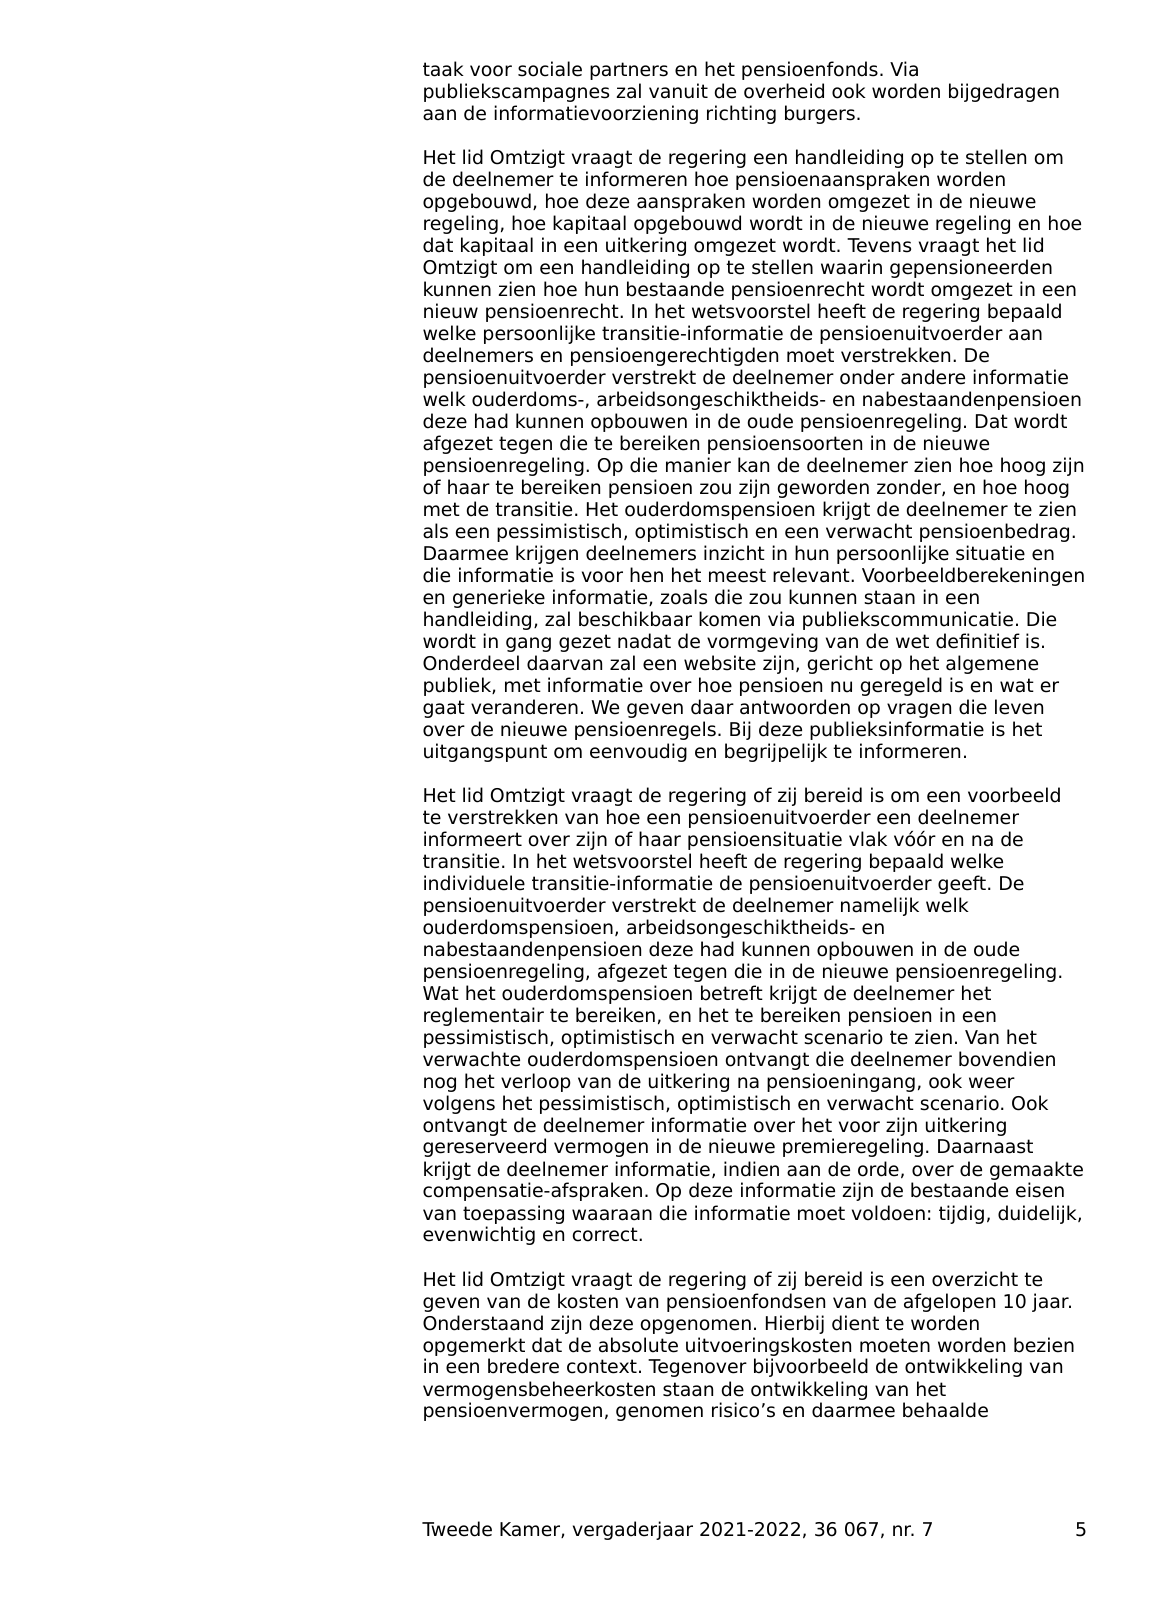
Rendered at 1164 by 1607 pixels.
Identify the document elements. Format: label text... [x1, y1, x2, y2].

text Het lid Omtzigt vraagt de regering of zij bereid is om een voorbeeld te verstrekken van hoe een pensioenuitvoerder een deelnemer informeert over zijn of haar pensioensituatie vlak vóór en na de transitie. In het wetsvoorstel heeft de regering bepaald welke individuele transitie-informatie de pensioenuitvoerder geeft. De pensioenuitvoerder verstrekt de deelnemer namelijk welk ouderdomspensioen, arbeidsongeschiktheids- en nabestaandenpensioen deze had kunnen opbouwen in de oude pensioenregeling, afgezet tegen die in de nieuwe pensioenregeling. Wat het ouderdomspensioen betreft krijgt de deelnemer het reglementair te bereiken, en het te bereiken pensioen in een pessimistisch, optimistisch en verwacht scenario te zien. Van het verwachte ouderdomspensioen ontvangt die deelnemer bovendien nog het verloop van de uitkering na pensioeningang, ook weer volgens het pessimistisch, optimistisch en verwacht scenario. Ook ontvangt de deelnemer informatie over het voor zijn uitkering gereserveerd vermogen in de nieuwe premieregeling. Daarnaast krijgt de deelnemer informatie, indien aan de orde, over de gemaakte compensatie-afspraken. Op deze informatie zijn de bestaande eisen van toepassing waaraan die informatie moet voldoen: tijdig, duidelijk, evenwichtig en correct. [422, 785, 1087, 1246]
text Het lid Omtzigt vraagt de regering een handleiding op te stellen om de deelnemer te informeren hoe pensioenaanspraken worden opgebouwd, hoe deze aanspraken worden omgezet in de nieuwe regeling, hoe kapitaal opgebouwd wordt in de nieuwe regeling en hoe dat kapitaal in een uitkering omgezet wordt. Tevens vraagt het lid Omtzigt om een handleiding op te stellen waarin gepensioneerden kunnen zien hoe hun bestaande pensioenrecht wordt omgezet in een nieuw pensioenrecht. In het wetsvoorstel heeft de regering bepaald welke persoonlijke transitie-informatie de pensioenuitvoerder aan deelnemers en pensioengerechtigden moet verstrekken. De pensioenuitvoerder verstrekt de deelnemer onder andere informatie welk ouderdoms-, arbeidsongeschiktheids- en nabestaandenpensioen deze had kunnen opbouwen in de oude pensioenregeling. Dat wordt afgezet tegen die te bereiken pensioensoorten in de nieuwe pensioenregeling. Op die manier kan de deelnemer zien hoe hoog zijn of haar te bereiken pensioen zou zijn geworden zonder, en hoe hoog met de transitie. Het ouderdomspensioen krijgt de deelnemer te zien als een pessimistisch, optimistisch en een verwacht pensioenbedrag. Daarmee krijgen deelnemers inzicht in hun persoonlijke situatie en die informatie is voor hen het meest relevant. Voorbeeldberekeningen en generieke informatie, zoals die zou kunnen staan in een handleiding, zal beschikbaar komen via publiekscommunicatie. Die wordt in gang gezet nadat de vormgeving van de wet definitief is. Onderdeel daarvan zal een website zijn, gericht op het algemene publiek, met informatie over hoe pensioen nu geregeld is en wat er gaat veranderen. We geven daar antwoorden op vragen die leven over de nieuwe pensioenregels. Bij deze publieksinformatie is het uitgangspunt om eenvoudig en begrijpelijk te informeren. [422, 147, 1087, 763]
text taak voor sociale partners en het pensioenfonds. Via publiekscampagnes zal vanuit de overheid ook worden bijgedragen aan de informatievoorziening richting burgers. [422, 59, 1087, 125]
text Het lid Omtzigt vraagt de regering of zij bereid is een overzicht te geven van de kosten van pensioenfondsen van de afgelopen 10 jaar. Onderstaand zijn deze opgenomen. Hierbij dient te worden opgemerkt dat de absolute uitvoeringskosten moeten worden bezien in een bredere context. Tegenover bijvoorbeeld de ontwikkeling van vermogensbeheerkosten staan de ontwikkeling van het pensioenvermogen, genomen risico’s en daarmee behaalde [422, 1268, 1087, 1422]
